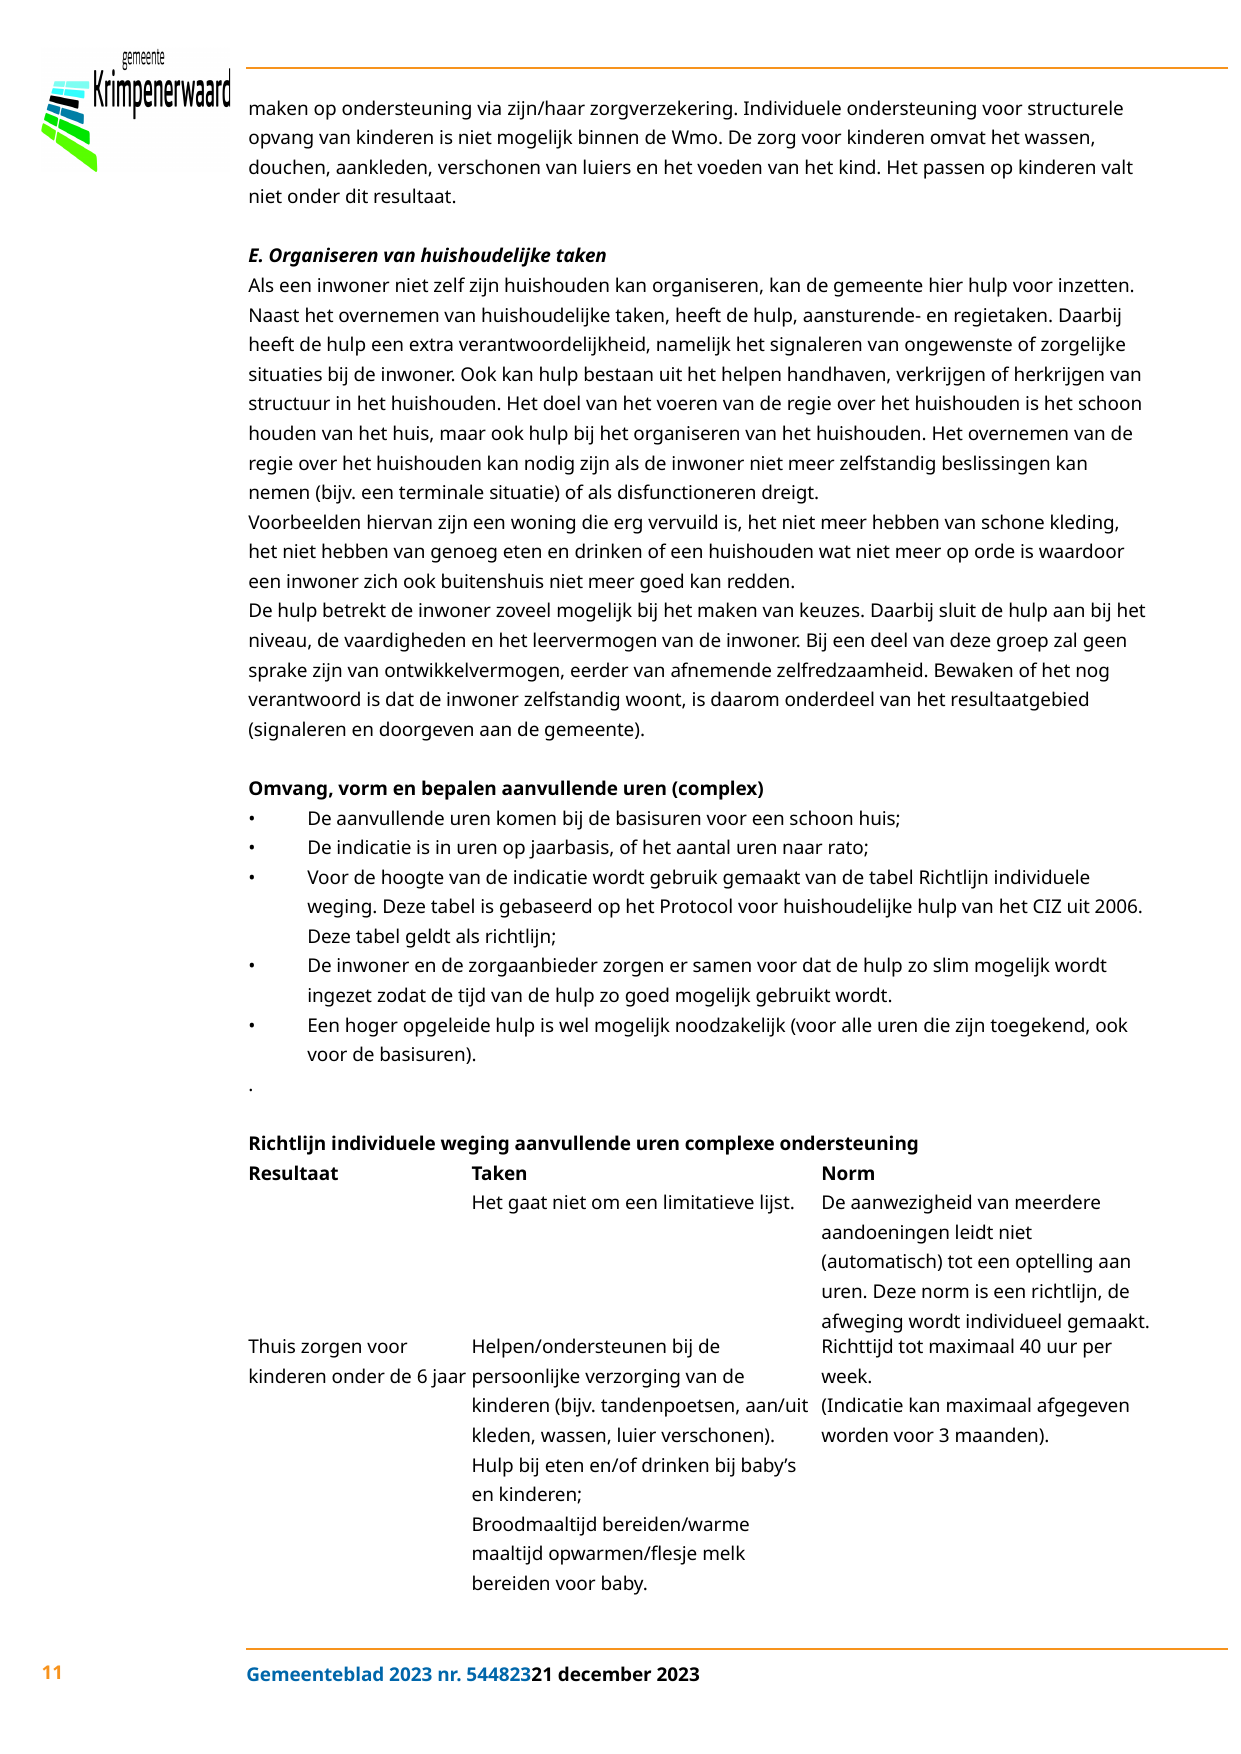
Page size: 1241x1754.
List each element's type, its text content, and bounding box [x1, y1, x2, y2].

text maken op ondersteuning via zijn/haar zorgverzekering. Individuele ondersteuning voor structurele opvang van kinderen is niet mogelijk binnen de Wmo. De zorg voor kinderen omvat het wassen, douchen, aankleden, verschonen van luiers en het voeden van het kind. Het passen op kinderen valt niet onder dit resultaat. [248, 95, 1152, 209]
table_cell Thuis zorgen voor kinderen onder de 6 jaar [248, 1334, 471, 1596]
list De indicatie is in uren op jaarbasis, of het aantal uren naar rato; [248, 834, 1152, 860]
text E. Organiseren van huishoudelijke taken [248, 243, 1152, 268]
table_cell Helpen/ondersteunen bij de persoonlijke verzorging van de kinderen (bijv. tandenpoetsen, aan/uit kleden, wassen, luier verschonen). Hulp bij eten en/of drinken bij baby’s en kinderen; Broodmaaltijd bereiden/warme maaltijd opwarmen/flesje melk bereiden voor baby. [471, 1334, 821, 1596]
table_header Norm De aanwezigheid van meerdere aandoeningen leidt niet (automatisch) tot een optelling aan uren. Deze norm is een richtlijn, de afweging wordt individueel gemaakt. [821, 1160, 1152, 1333]
text Voorbeelden hiervan zijn een woning die erg vervuild is, het niet meer hebben van schone kleding, het niet hebben van genoeg eten en drinken of een huishouden wat niet meer op orde is waardoor een inwoner zich ook buitenshuis niet meer goed kan redden. [248, 509, 1152, 594]
table_cell Richttijd tot maximaal 40 uur per week. (Indicatie kan maximaal afgegeven worden voor 3 maanden). [821, 1334, 1152, 1596]
list Voor de hoogte van de indicatie wordt gebruik gemaakt van de tabel Richtlijn individuele weging. Deze tabel is gebaseerd op het Protocol voor huishoudelijke hulp van het CIZ uit 2006. Deze tabel geldt als richtlijn; [248, 864, 1152, 949]
table_header Taken Het gaat niet om een limitatieve lijst. [471, 1160, 821, 1333]
text Omvang, vorm en bepalen aanvullende uren (complex) [248, 775, 1152, 801]
text . [248, 1071, 1152, 1097]
picture [41, 47, 231, 172]
list De aanvullende uren komen bij de basisuren voor een schoon huis; [248, 805, 1152, 831]
table_header Resultaat [248, 1160, 471, 1333]
text De hulp betrekt de inwoner zoveel mogelijk bij het maken van keuzes. Daarbij sluit de hulp aan bij het niveau, de vaardigheden en het leervermogen van de inwoner. Bij een deel van deze groep zal geen sprake zijn van ontwikkelvermogen, eerder van afnemende zelfredzaamheid. Bewaken of het nog verantwoord is dat de inwoner zelfstandig woont, is daarom onderdeel van het resultaatgebied (signaleren en doorgeven aan de gemeente). [248, 598, 1152, 742]
list De inwoner en de zorgaanbieder zorgen er samen voor dat de hulp zo slim mogelijk wordt ingezet zodat de tijd van de hulp zo goed mogelijk gebruikt wordt. [248, 953, 1152, 1008]
text Richtlijn individuele weging aanvullende uren complexe ondersteuning [248, 1130, 1152, 1156]
text Als een inwoner niet zelf zijn huishouden kan organiseren, kan de gemeente hier hulp voor inzetten. Naast het overnemen van huishoudelijke taken, heeft de hulp, aansturende- en regietaken. Daarbij heeft de hulp een extra verantwoordelijkheid, namelijk het signaleren van ongewenste of zorgelijke situaties bij de inwoner. Ook kan hulp bestaan uit het helpen handhaven, verkrijgen of herkrijgen van structuur in het huishouden. Het doel van het voeren van de regie over het huishouden is het schoon houden van het huis, maar ook hulp bij het organiseren van het huishouden. Het overnemen van de regie over het huishouden kan nodig zijn als de inwoner niet meer zelfstandig beslissingen kan nemen (bijv. een terminale situatie) of als disfunctioneren dreigt. [248, 272, 1152, 505]
list Een hoger opgeleide hulp is wel mogelijk noodzakelijk (voor alle uren die zijn toegekend, ook voor de basisuren). [248, 1012, 1152, 1067]
